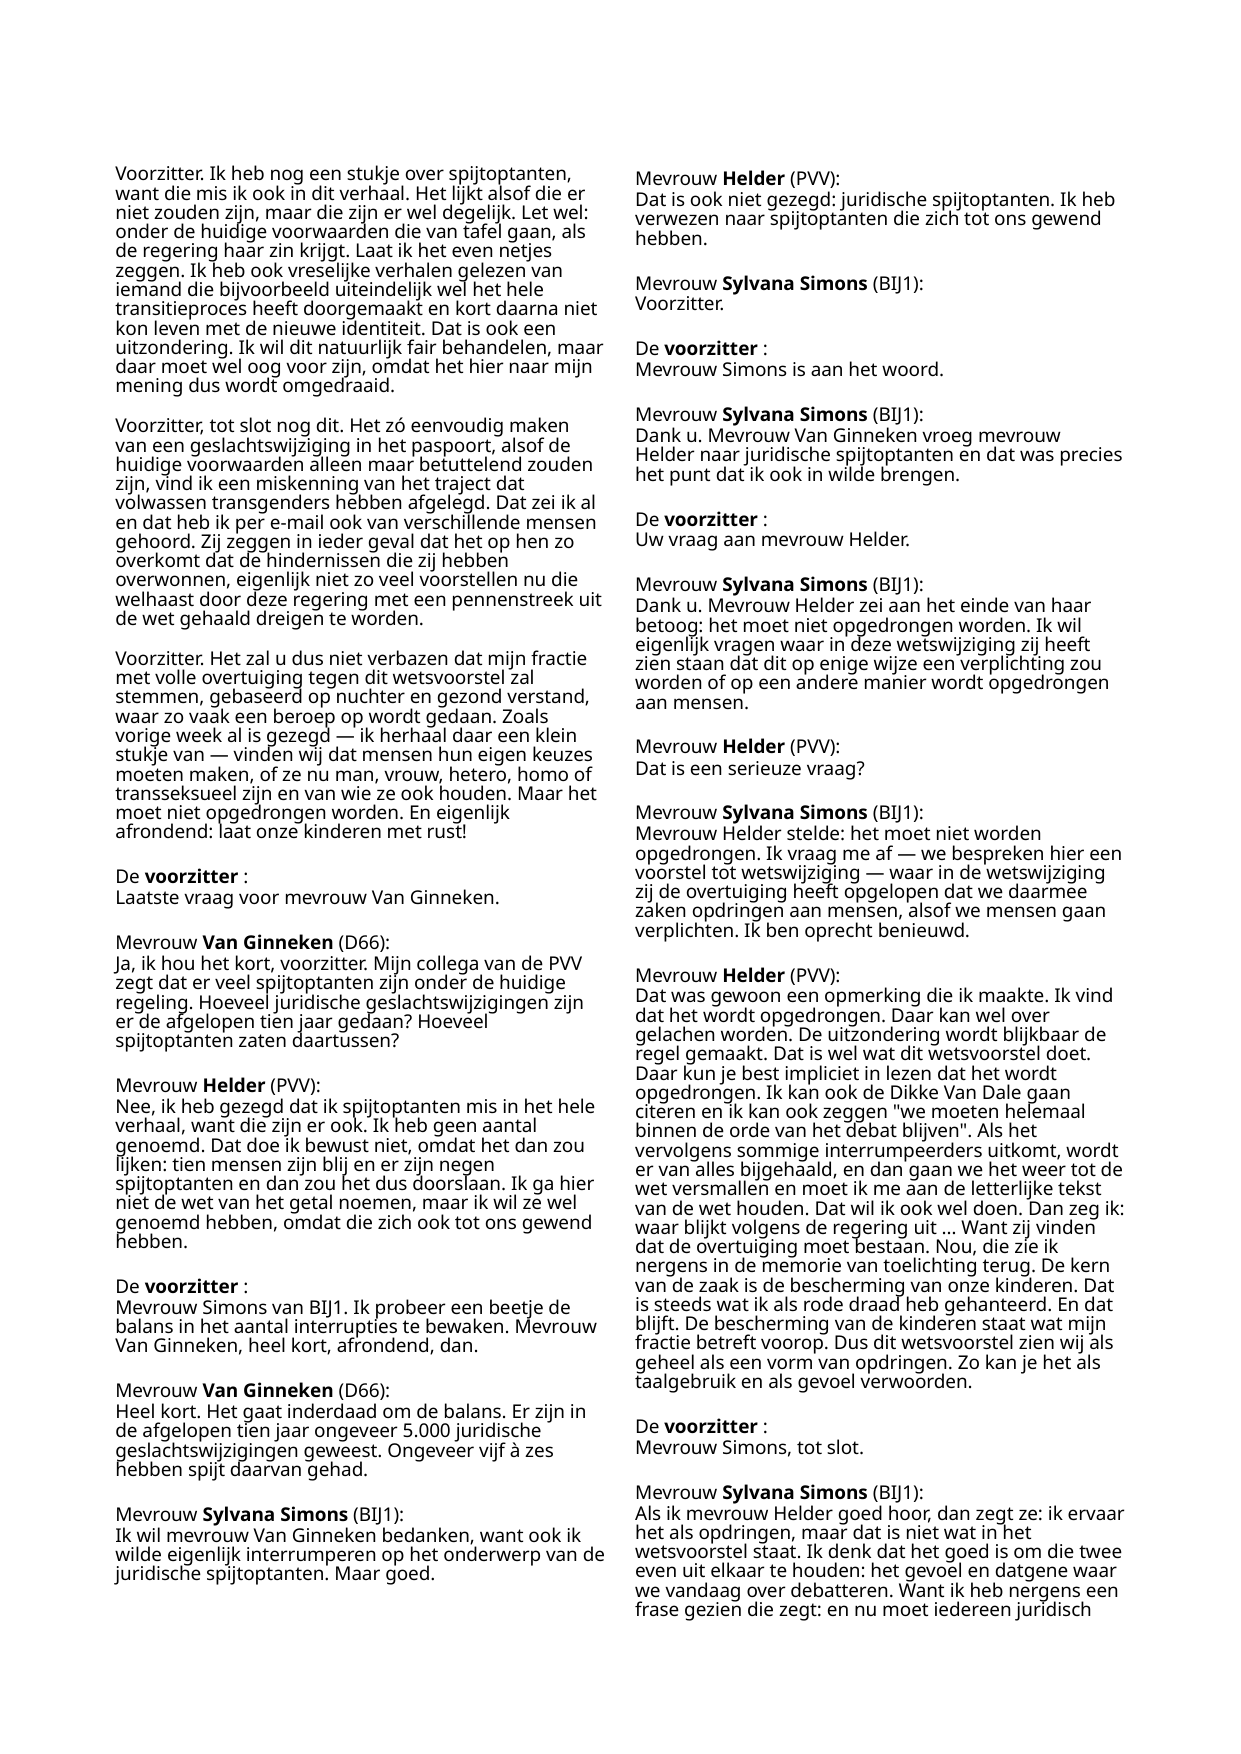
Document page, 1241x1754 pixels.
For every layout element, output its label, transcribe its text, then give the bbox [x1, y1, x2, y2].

text Voorzitter. [635, 295, 1125, 315]
text De voorzitter : [635, 506, 1125, 531]
text Mevrouw Van Ginneken (D66): [115, 929, 605, 955]
text Uw vraag aan mevrouw Helder. [635, 531, 1125, 551]
text De voorzitter : [635, 1413, 1125, 1439]
text De voorzitter : [115, 1273, 605, 1299]
text Laatste vraag voor mevrouw Van Ginneken. [115, 889, 605, 908]
text Mevrouw Sylvana Simons (BIJ1): [115, 1501, 605, 1527]
text Mevrouw Simons van BIJ1. Ik probeer een beetje de balans in het aantal interrupties te bewaken. Mevrouw Van Ginneken, heel kort, afrondend, dan. [115, 1299, 605, 1357]
text Dat is een serieuze vraag? [635, 759, 1125, 779]
text Mevrouw Sylvana Simons (BIJ1): [635, 401, 1125, 427]
text Mevrouw Sylvana Simons (BIJ1): [635, 799, 1125, 825]
text Mevrouw Simons, tot slot. [635, 1439, 1125, 1458]
text Dat was gewoon een opmerking die ik maakte. Ik vind dat het wordt opgedrongen. Daar kan wel over gelachen worden. De uitzondering wordt blijkbaar de regel gemaakt. Dat is wel wat dit wetsvoorstel doet. Daar kun je best impliciet in lezen dat het wordt opgedrongen. Ik kan ook de Dikke Van Dale gaan citeren en ik kan ook zeggen "we moeten helemaal binnen de orde van het debat blijven". Als het vervolgens sommige interrumpeerders uitkomt, wordt er van alles bijgehaald, en dan gaan we het weer tot de wet versmallen en moet ik me aan de letterlijke tekst van de wet houden. Dat wil ik ook wel doen. Dan zeg ik: waar blijkt volgens de regering uit … Want zij vinden dat de overtuiging moet bestaan. Nou, die zie ik nergens in de memorie van toelichting terug. De kern van de zaak is de bescherming van onze kinderen. Dat is steeds wat ik als rode draad heb gehanteerd. En dat blijft. De bescherming van de kinderen staat wat mijn fractie betreft voorop. Dus dit wetsvoorstel zien wij als geheel als een vorm van opdringen. Zo kan je het als taalgebruik en als gevoel verwoorden. [635, 987, 1125, 1392]
text Ik wil mevrouw Van Ginneken bedanken, want ook ik wilde eigenlijk interrumperen op het onderwerp van de juridische spijtoptanten. Maar goed. [115, 1527, 605, 1584]
text Mevrouw Helder (PVV): [635, 962, 1125, 987]
text Mevrouw Sylvana Simons (BIJ1): [635, 270, 1125, 295]
text Ja, ik hou het kort, voorzitter. Mijn collega van de PVV zegt dat er veel spijtoptanten zijn onder de huidige regeling. Hoeveel juridische geslachtswijzigingen zijn er de afgelopen tien jaar gedaan? Hoeveel spijtoptanten zaten daartussen? [115, 955, 605, 1051]
text Mevrouw Simons is aan het woord. [635, 361, 1125, 381]
text Mevrouw Helder (PVV): [115, 1072, 605, 1098]
text Voorzitter, tot slot nog dit. Het zó eenvoudig maken van een geslachtswijziging in het paspoort, alsof de huidige voorwaarden alleen maar betuttelend zouden zijn, vind ik een miskenning van het traject dat volwassen transgenders hebben afgelegd. Dat zei ik al en dat heb ik per e-mail ook van verschillende mensen gehoord. Zij zeggen in ieder geval dat het op hen zo overkomt dat de hindernissen die zij hebben overwonnen, eigenlijk niet zo veel voorstellen nu die welhaast door deze regering met een pennenstreek uit de wet gehaald dreigen te worden. [115, 417, 605, 629]
text Dat is ook niet gezegd: juridische spijtoptanten. Ik heb verwezen naar spijtoptanten die zich tot ons gewend hebben. [635, 191, 1125, 249]
text Mevrouw Helder stelde: het moet niet worden opgedrongen. Ik vraag me af — we bespreken hier een voorstel tot wetswijziging — waar in de wetswijziging zij de overtuiging heeft opgelopen dat we daarmee zaken opdringen aan mensen, alsof we mensen gaan verplichten. Ik ben oprecht benieuwd. [635, 825, 1125, 941]
text Mevrouw Helder (PVV): [635, 165, 1125, 191]
text De voorzitter : [635, 336, 1125, 361]
text Dank u. Mevrouw Helder zei aan het einde van haar betoog: het moet niet opgedrongen worden. Ik wil eigenlijk vragen waar in deze wetswijziging zij heeft zien staan dat dit op enige wijze een verplichting zou worden of op een andere manier wordt opgedrongen aan mensen. [635, 597, 1125, 713]
text Voorzitter. Het zal u dus niet verbazen dat mijn fractie met volle overtuiging tegen dit wetsvoorstel zal stemmen, gebaseerd op nuchter en gezond verstand, waar zo vaak een beroep op wordt gedaan. Zoals vorige week al is gezegd — ik herhaal daar een klein stukje van — vinden wij dat mensen hun eigen keuzes moeten maken, of ze nu man, vrouw, hetero, homo of transseksueel zijn en van wie ze ook houden. Maar het moet niet opgedrongen worden. En eigenlijk afrondend: laat onze kinderen met rust! [115, 650, 605, 843]
text Nee, ik heb gezegd dat ik spijtoptanten mis in het hele verhaal, want die zijn er ook. Ik heb geen aantal genoemd. Dat doe ik bewust niet, omdat het dan zou lijken: tien mensen zijn blij en er zijn negen spijtoptanten en dan zou het dus doorslaan. Ik ga hier niet de wet van het getal noemen, maar ik wil ze wel genoemd hebben, omdat die zich ook tot ons gewend hebben. [115, 1098, 605, 1252]
text Mevrouw Sylvana Simons (BIJ1): [635, 572, 1125, 597]
text Dank u. Mevrouw Van Ginneken vroeg mevrouw Helder naar juridische spijtoptanten en dat was precies het punt dat ik ook in wilde brengen. [635, 427, 1125, 485]
text Mevrouw Sylvana Simons (BIJ1): [635, 1479, 1125, 1504]
text Mevrouw Van Ginneken (D66): [115, 1377, 605, 1403]
text De voorzitter : [115, 863, 605, 889]
text Heel kort. Het gaat inderdaad om de balans. Er zijn in de afgelopen tien jaar ongeveer 5.000 juridische geslachtswijzigingen geweest. Ongeveer vijf à zes hebben spijt daarvan gehad. [115, 1403, 605, 1480]
text Als ik mevrouw Helder goed hoor, dan zegt ze: ik ervaar het als opdringen, maar dat is niet wat in het wetsvoorstel staat. Ik denk dat het goed is om die twee even uit elkaar te houden: het gevoel en datgene waar we vandaag over debatteren. Want ik heb nergens een frase gezien die zegt: en nu moet iedereen juridisch [635, 1504, 1125, 1620]
text Voorzitter. Ik heb nog een stukje over spijtoptanten, want die mis ik ook in dit verhaal. Het lijkt alsof die er niet zouden zijn, maar die zijn er wel degelijk. Let wel: onder de huidige voorwaarden die van tafel gaan, als de regering haar zin krijgt. Laat ik het even netjes zeggen. Ik heb ook vreselijke verhalen gelezen van iemand die bijvoorbeeld uiteindelijk wel het hele transitieproces heeft doorgemaakt en kort daarna niet kon leven met de nieuwe identiteit. Dat is ook een uitzondering. Ik wil dit natuurlijk fair behandelen, maar daar moet wel oog voor zijn, omdat het hier naar mijn mening dus wordt omgedraaid. [115, 165, 605, 397]
text Mevrouw Helder (PVV): [635, 734, 1125, 759]
